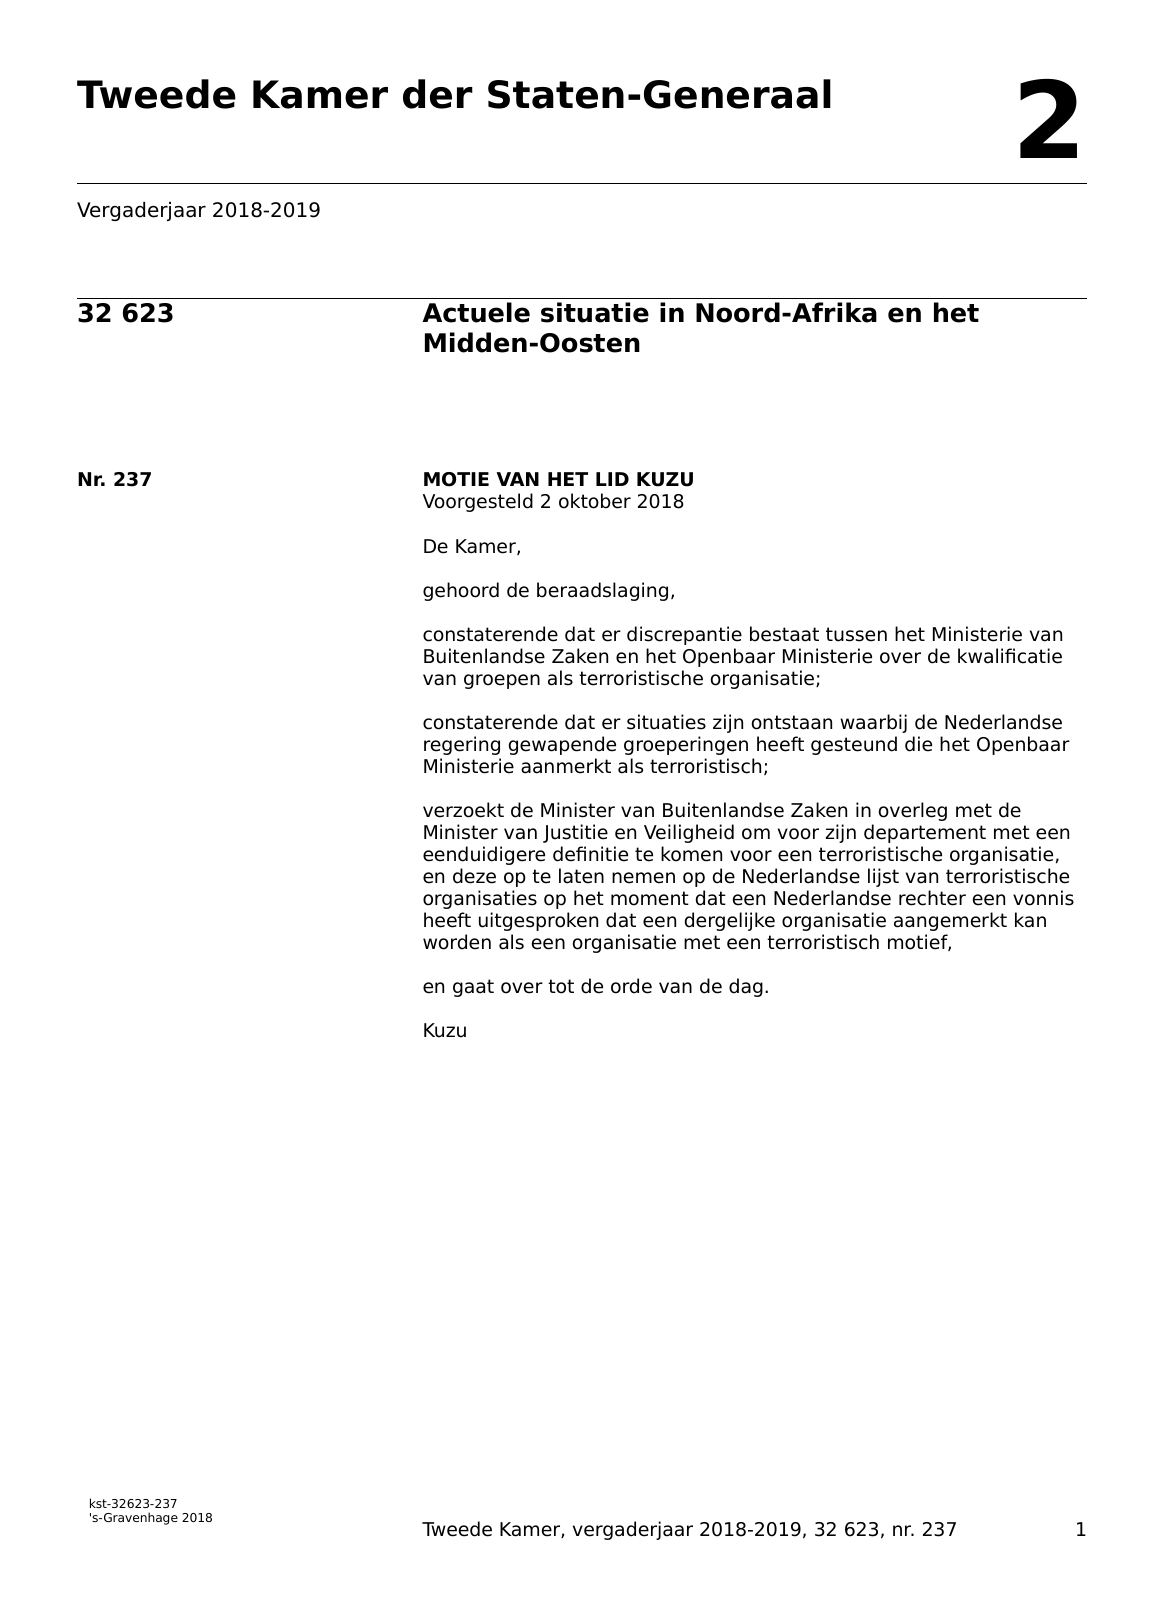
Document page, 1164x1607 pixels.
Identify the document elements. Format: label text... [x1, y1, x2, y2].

text constaterende dat er situaties zijn ontstaan waarbij de Nederlandse regering gewapende groeperingen heeft gesteund die het Openbaar Ministerie aanmerkt als terroristisch; [422, 712, 1087, 778]
text kst-32623-237 [88, 1497, 323, 1511]
subtitle 32 623 Actuele situatie in Noord-Afrika en het Midden-Oosten [77, 299, 1087, 358]
table_header Tweede Kamer der Staten-Generaal [77, 59, 886, 183]
text 's-Gravenhage 2018 [88, 1511, 323, 1525]
table_cell Vergaderjaar 2018-2019 [77, 184, 1087, 298]
text constaterende dat er discrepantie bestaat tussen het Ministerie van Buitenlandse Zaken en het Openbaar Ministerie over de kwalificatie van groepen als terroristische organisatie; [422, 624, 1087, 690]
text gehoord de beraadslaging, [422, 580, 1087, 602]
subtitle Nr. 237 MOTIE VAN HET LID KUZU [77, 469, 1087, 491]
text De Kamer, [422, 536, 1087, 557]
text verzoekt de Minister van Buitenlandse Zaken in overleg met de Minister van Justitie en Veiligheid om voor zijn departement met een eenduidigere definitie te komen voor een terroristische organisatie, en deze op te laten nemen op de Nederlandse lijst van terroristische organisaties op het moment dat een Nederlandse rechter een vonnis heeft uitgesproken dat een dergelijke organisatie aangemerkt kan worden als een organisatie met een terroristisch motief, [422, 800, 1087, 954]
text en gaat over tot de orde van de dag. [422, 976, 1087, 998]
text Voorgesteld 2 oktober 2018 [422, 491, 1087, 513]
table_header 2 [886, 59, 1087, 183]
text Kuzu [422, 1020, 1087, 1042]
